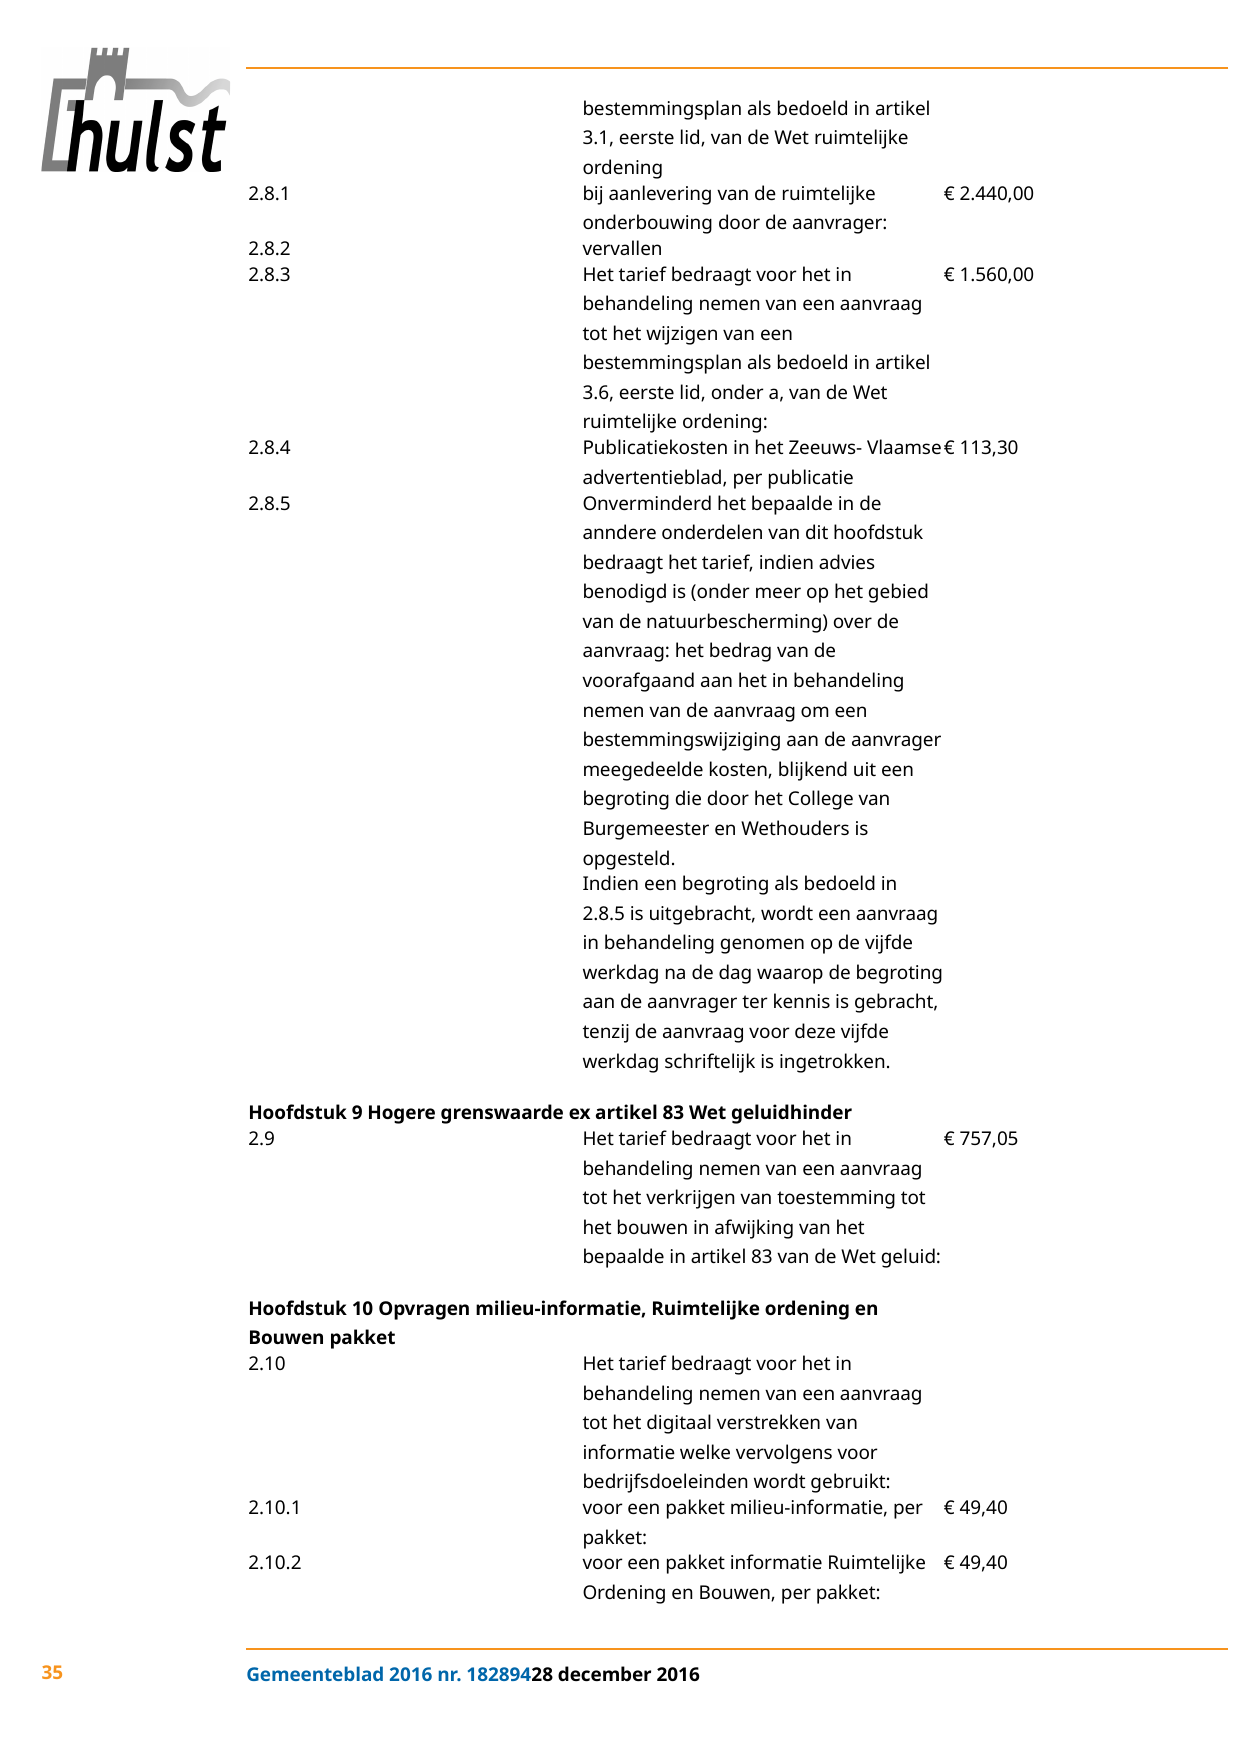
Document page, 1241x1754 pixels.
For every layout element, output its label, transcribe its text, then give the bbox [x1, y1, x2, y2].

table_cell [944, 1099, 1152, 1125]
table_cell [944, 1074, 1152, 1099]
table_cell [248, 95, 582, 180]
table_cell [944, 1350, 1152, 1494]
table_cell Hoofdstuk 10 Opvragen milieu-informatie, Ruimtelijke ordening en Bouwen pakket [248, 1295, 944, 1350]
table_cell 2.8.2 [248, 235, 582, 261]
picture [41, 47, 231, 172]
table_cell voor een pakket informatie Ruimtelijke Ordening en Bouwen, per pakket: [582, 1550, 944, 1605]
table_cell 2.10.1 [248, 1494, 582, 1549]
table_cell Hoofdstuk 9 Hogere grenswaarde ex artikel 83 Wet geluidhinder [248, 1099, 944, 1125]
table_cell [582, 1269, 944, 1295]
table_cell 2.9 [248, 1125, 582, 1269]
table_cell [248, 1269, 582, 1295]
table_cell bestemmingsplan als bedoeld in artikel 3.1, eerste lid, van de Wet ruimtelijke ordening [582, 95, 944, 180]
table_cell [944, 235, 1152, 261]
table_cell € 49,40 [944, 1494, 1152, 1549]
table_cell 2.8.3 [248, 261, 582, 434]
table_cell 2.8.4 [248, 434, 582, 490]
table_cell [944, 870, 1152, 1074]
table_cell Het tarief bedraagt voor het in behandeling nemen van een aanvraag tot het wijzigen van een bestemmingsplan als bedoeld in artikel 3.6, eerste lid, onder a, van de Wet ruimtelijke ordening: [582, 261, 944, 434]
table_cell [944, 95, 1152, 180]
table_cell [944, 490, 1152, 870]
table_cell € 49,40 [944, 1550, 1152, 1605]
table_cell € 757,05 [944, 1125, 1152, 1269]
table_cell € 1.560,00 [944, 261, 1152, 434]
table_cell € 113,30 [944, 434, 1152, 490]
table_cell Indien een begroting als bedoeld in 2.8.5 is uitgebracht, wordt een aanvraag in behandeling genomen op de vijfde werkdag na de dag waarop de begroting aan de aanvrager ter kennis is gebracht, tenzij de aanvraag voor deze vijfde werkdag schriftelijk is ingetrokken. [582, 870, 944, 1074]
table_cell Onverminderd het bepaalde in de anndere onderdelen van dit hoofdstuk bedraagt het tarief, indien advies benodigd is (onder meer op het gebied van de natuurbescherming) over de aanvraag: het bedrag van de voorafgaand aan het in behandeling nemen van de aanvraag om een bestemmingswijziging aan de aanvrager meegedeelde kosten, blijkend uit een begroting die door het College van Burgemeester en Wethouders is opgesteld. [582, 490, 944, 870]
table_cell Het tarief bedraagt voor het in behandeling nemen van een aanvraag tot het digitaal verstrekken van informatie welke vervolgens voor bedrijfsdoeleinden wordt gebruikt: [582, 1350, 944, 1494]
table_cell 2.10 [248, 1350, 582, 1494]
table_cell [248, 870, 582, 1074]
table_cell 2.10.2 [248, 1550, 582, 1605]
table_cell 2.8.1 [248, 180, 582, 235]
table_cell [944, 1269, 1152, 1295]
table_cell voor een pakket milieu-informatie, per pakket: [582, 1494, 944, 1549]
table_cell Het tarief bedraagt voor het in behandeling nemen van een aanvraag tot het verkrijgen van toestemming tot het bouwen in afwijking van het bepaalde in artikel 83 van de Wet geluid: [582, 1125, 944, 1269]
table_cell [944, 1295, 1152, 1350]
table_cell € 2.440,00 [944, 180, 1152, 235]
table_cell vervallen [582, 235, 944, 261]
table_cell [248, 1074, 582, 1099]
table_cell Publicatiekosten in het Zeeuws- Vlaamse advertentieblad, per publicatie [582, 434, 944, 490]
table_cell [582, 1074, 944, 1099]
table_cell bij aanlevering van de ruimtelijke onderbouwing door de aanvrager: [582, 180, 944, 235]
table_cell 2.8.5 [248, 490, 582, 870]
